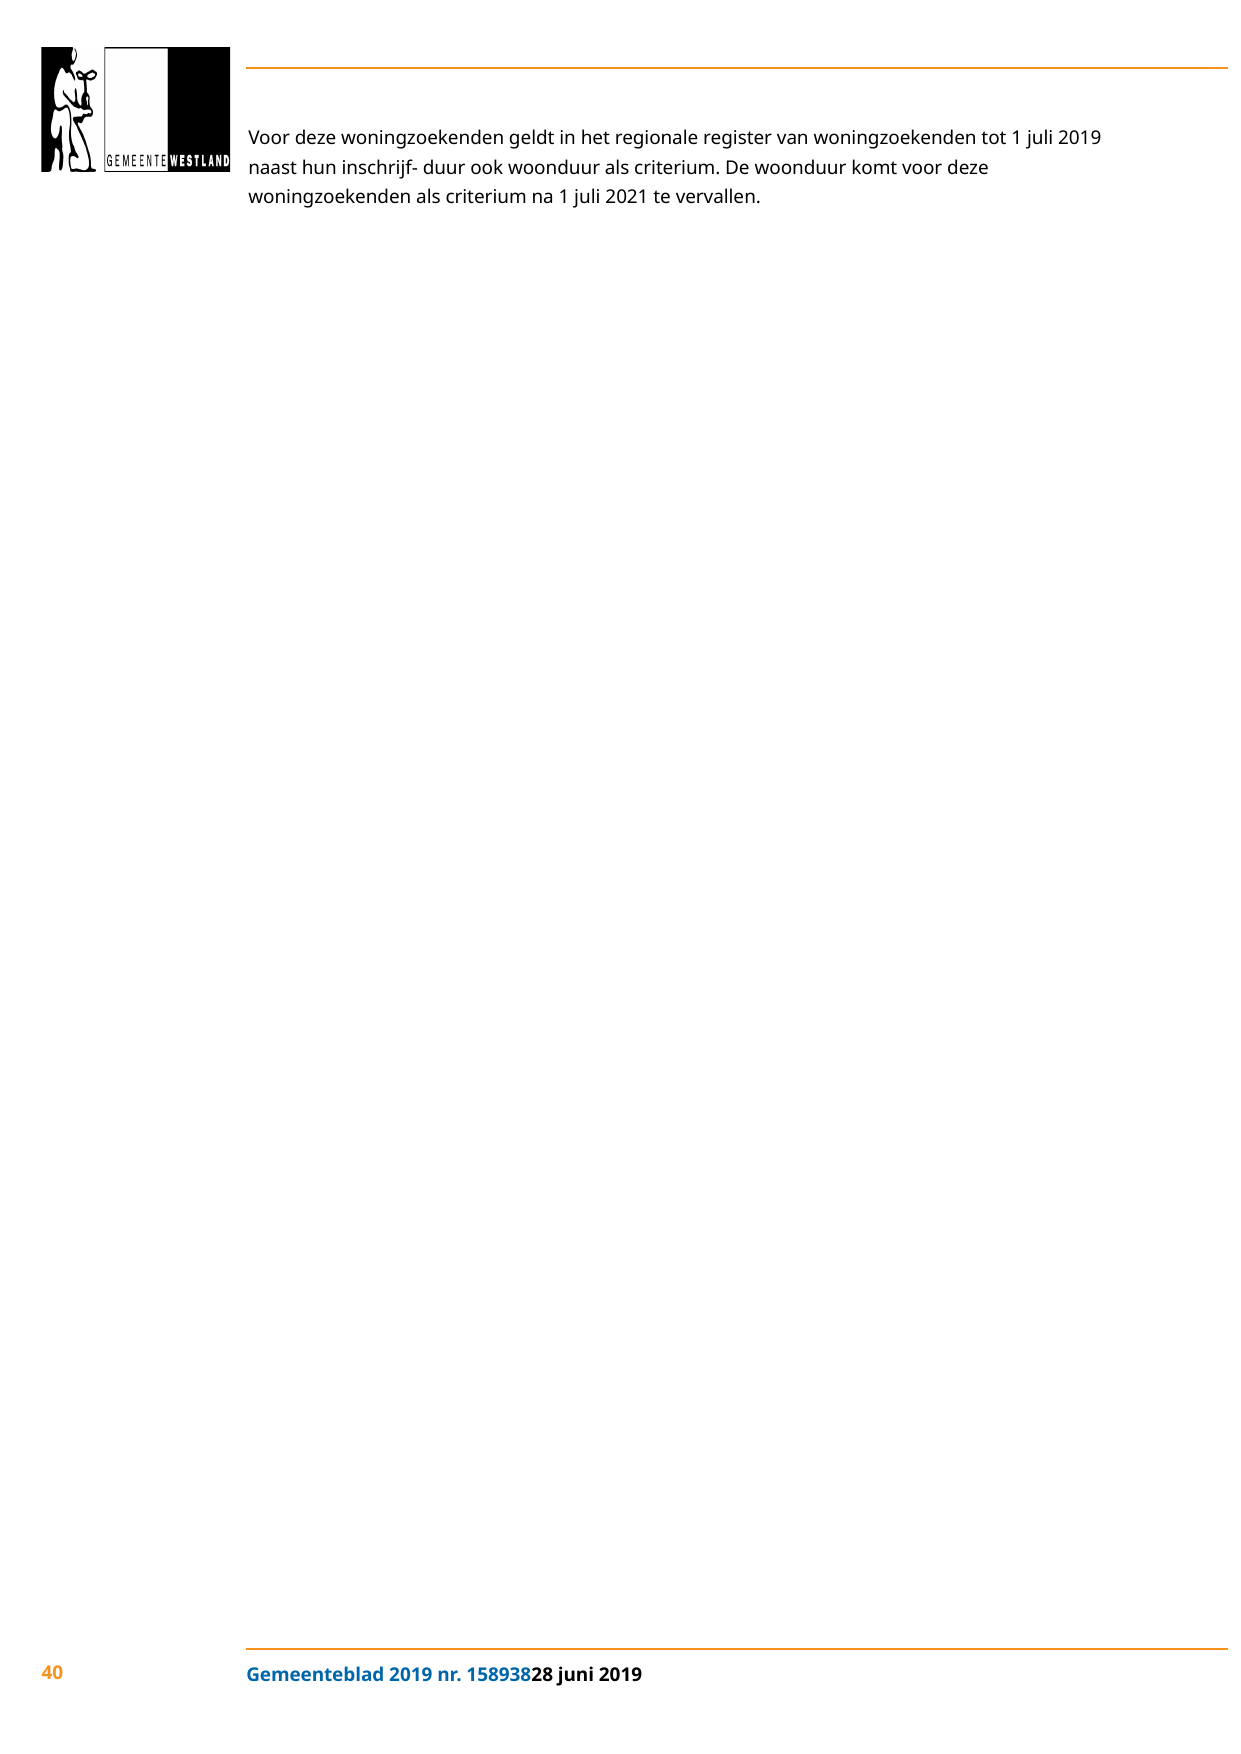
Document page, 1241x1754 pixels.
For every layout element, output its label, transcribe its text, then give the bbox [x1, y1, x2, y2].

picture [41, 47, 231, 172]
text Voor deze woningzoekenden geldt in het regionale register van woningzoekenden tot 1 juli 2019 naast hun inschrijf- duur ook woonduur als criterium. De woonduur komt voor deze woningzoekenden als criterium na 1 juli 2021 te vervallen. [248, 124, 1152, 209]
